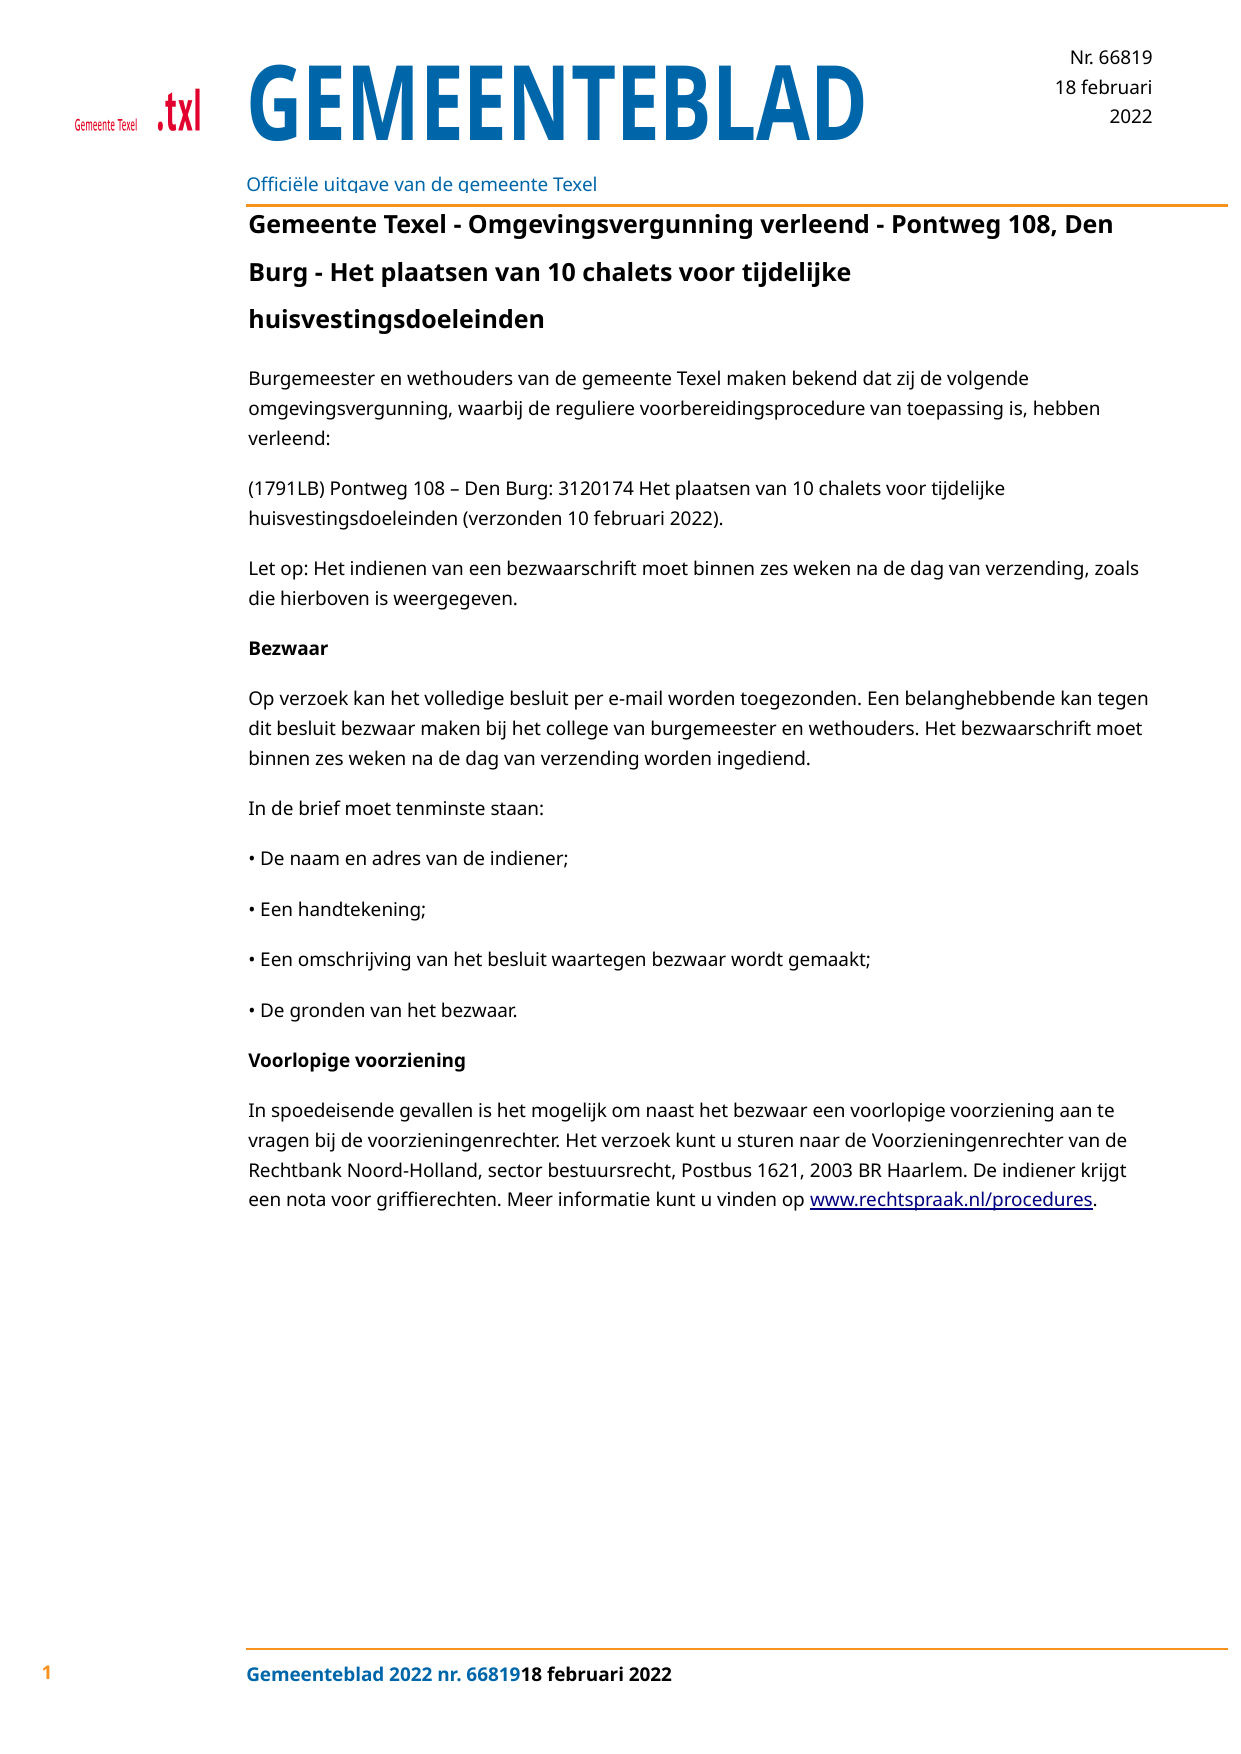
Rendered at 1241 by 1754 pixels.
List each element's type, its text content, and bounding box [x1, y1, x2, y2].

text • De gronden van het bezwaar. [248, 997, 1152, 1022]
text Op verzoek kan het volledige besluit per e-mail worden toegezonden. Een belanghebbende kan tegen dit besluit bezwaar maken bij het college van burgemeester en wethouders. Het bezwaarschrift moet binnen zes weken na de dag van verzending worden ingediend. [248, 686, 1152, 770]
text • Een omschrijving van het besluit waartegen bezwaar wordt gemaakt; [248, 946, 1152, 972]
text In spoedeisende gevallen is het mogelijk om naast het bezwaar een voorlopige voorziening aan te vragen bij de voorzieningenrechter. Het verzoek kunt u sturen naar de Voorzieningenrechter van de Rechtbank Noord-Holland, sector bestuursrecht, Postbus 1621, 2003 BR Haarlem. De indiener krijgt een nota voor griffierechten. Meer informatie kunt u vinden op www.rechtspraak.nl/procedures. [248, 1098, 1152, 1212]
text Burgemeester en wethouders van de gemeente Texel maken bekend dat zij de volgende omgevingsvergunning, waarbij de reguliere voorbereidingsprocedure van toepassing is, hebben verleend: [248, 366, 1152, 450]
picture [41, 47, 231, 172]
text Let op: Het indienen van een bezwaarschrift moet binnen zes weken na de dag van verzending, zoals die hierboven is weergegeven. [248, 555, 1152, 610]
text • Een handtekening; [248, 896, 1152, 922]
text Bezwaar [248, 635, 1152, 661]
text (1791LB) Pontweg 108 – Den Burg: 3120174 Het plaatsen van 10 chalets voor tijdelijke huisvestingsdoeleinden (verzonden 10 februari 2022). [248, 475, 1152, 530]
text Voorlopige voorziening [248, 1047, 1152, 1073]
text Gemeente Texel - Omgevingsvergunning verleend - Pontweg 108, Den Burg - Het plaatsen van 10 chalets voor tijdelijke huisvestingsdoeleinden [248, 207, 1152, 336]
text In de brief moet tenminste staan: [248, 795, 1152, 821]
text • De naam en adres van de indiener; [248, 846, 1152, 871]
